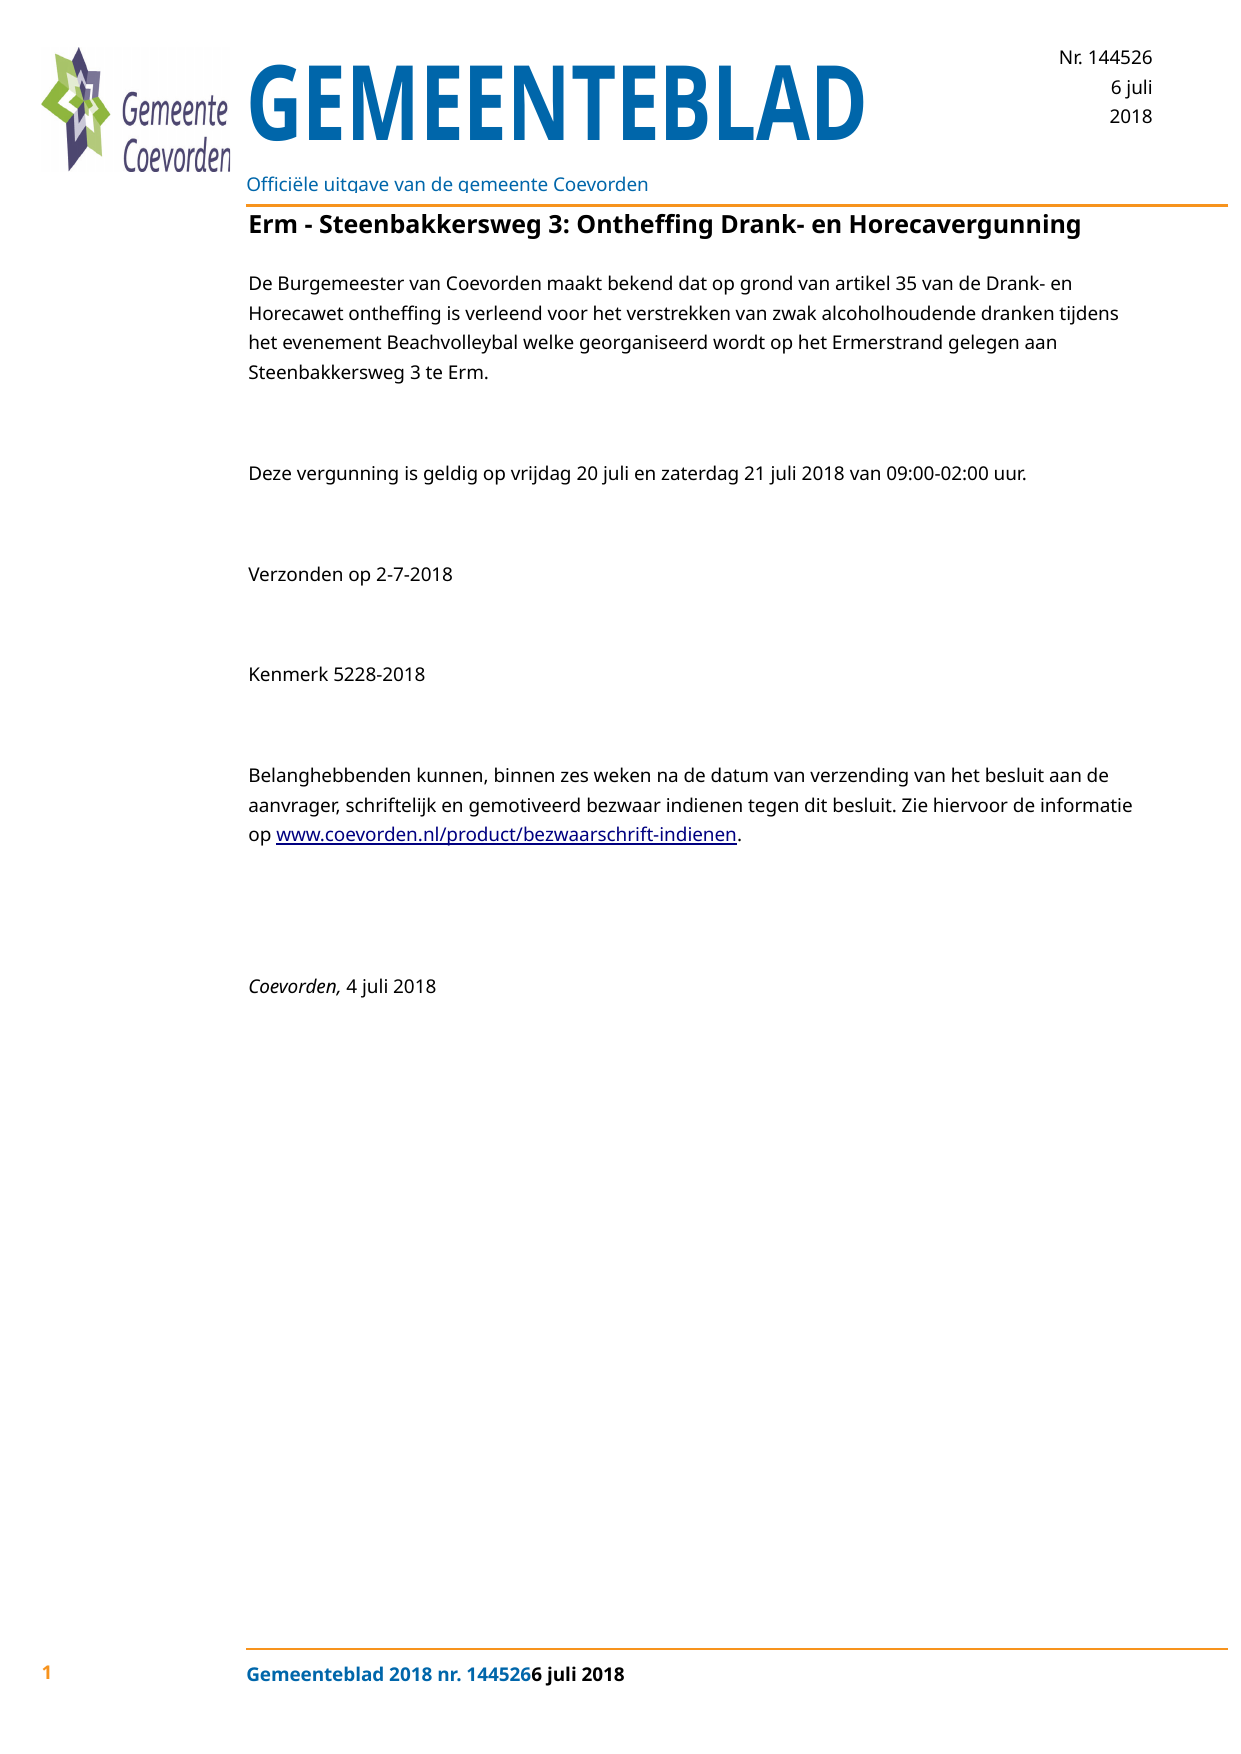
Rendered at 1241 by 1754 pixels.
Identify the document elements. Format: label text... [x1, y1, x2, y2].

picture [41, 47, 231, 172]
text Deze vergunning is geldig op vrijdag 20 juli en zaterdag 21 juli 2018 van 09:00-02:00 uur. [248, 460, 1152, 486]
text Coevorden, 4 juli 2018 [248, 973, 1152, 998]
text Kenmerk 5228-2018 [248, 662, 1152, 687]
text Belanghebbenden kunnen, binnen zes weken na de datum van verzending van het besluit aan de aanvrager, schriftelijk en gemotiveerd bezwaar indienen tegen dit besluit. Zie hiervoor de informatie op www.coevorden.nl/product/bezwaarschrift-indienen. [248, 762, 1152, 847]
text Erm - Steenbakkersweg 3: Ontheffing Drank- en Horecavergunning [248, 207, 1152, 241]
text Verzonden op 2-7-2018 [248, 561, 1152, 586]
text De Burgemeester van Coevorden maakt bekend dat op grond van artikel 35 van de Drank- en Horecawet ontheffing is verleend voor het verstrekken van zwak alcoholhoudende dranken tijdens het evenement Beachvolleybal welke georganiseerd wordt op het Ermerstrand gelegen aan Steenbakkersweg 3 te Erm. [248, 270, 1152, 385]
